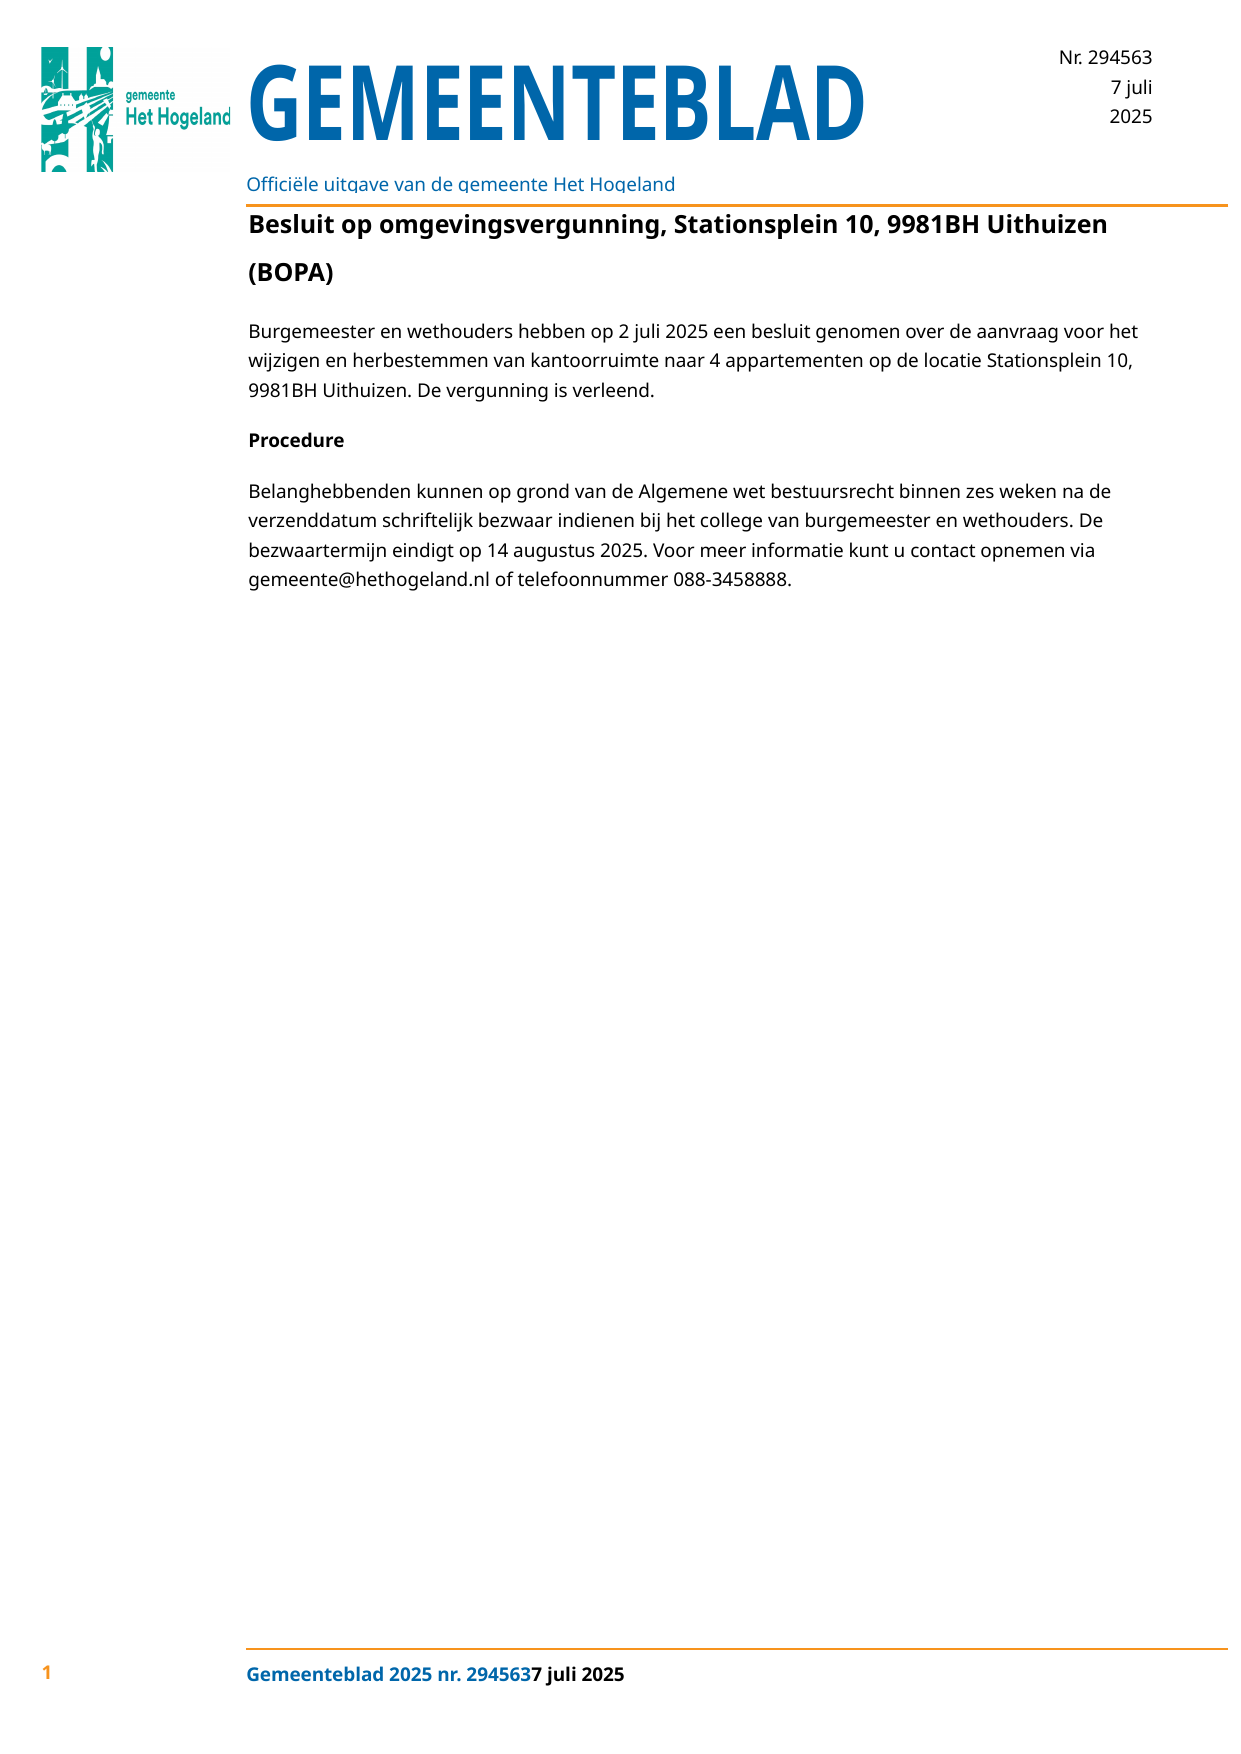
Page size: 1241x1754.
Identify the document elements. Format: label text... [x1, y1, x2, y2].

text Procedure [248, 427, 1152, 453]
text Besluit op omgevingsvergunning, Stationsplein 10, 9981BH Uithuizen (BOPA) [248, 207, 1152, 288]
text Belanghebbenden kunnen op grond van de Algemene wet bestuursrecht binnen zes weken na de verzenddatum schriftelijk bezwaar indienen bij het college van burgemeester en wethouders. De bezwaartermijn eindigt op 14 augustus 2025. Voor meer informatie kunt u contact opnemen via gemeente@hethogeland.nl of telefoonnummer 088-3458888. [248, 478, 1152, 592]
text Burgemeester en wethouders hebben op 2 juli 2025 een besluit genomen over de aanvraag voor het wijzigen en herbestemmen van kantoorruimte naar 4 appartementen op de locatie Stationsplein 10, 9981BH Uithuizen. De vergunning is verleend. [248, 318, 1152, 403]
picture [41, 47, 231, 172]
